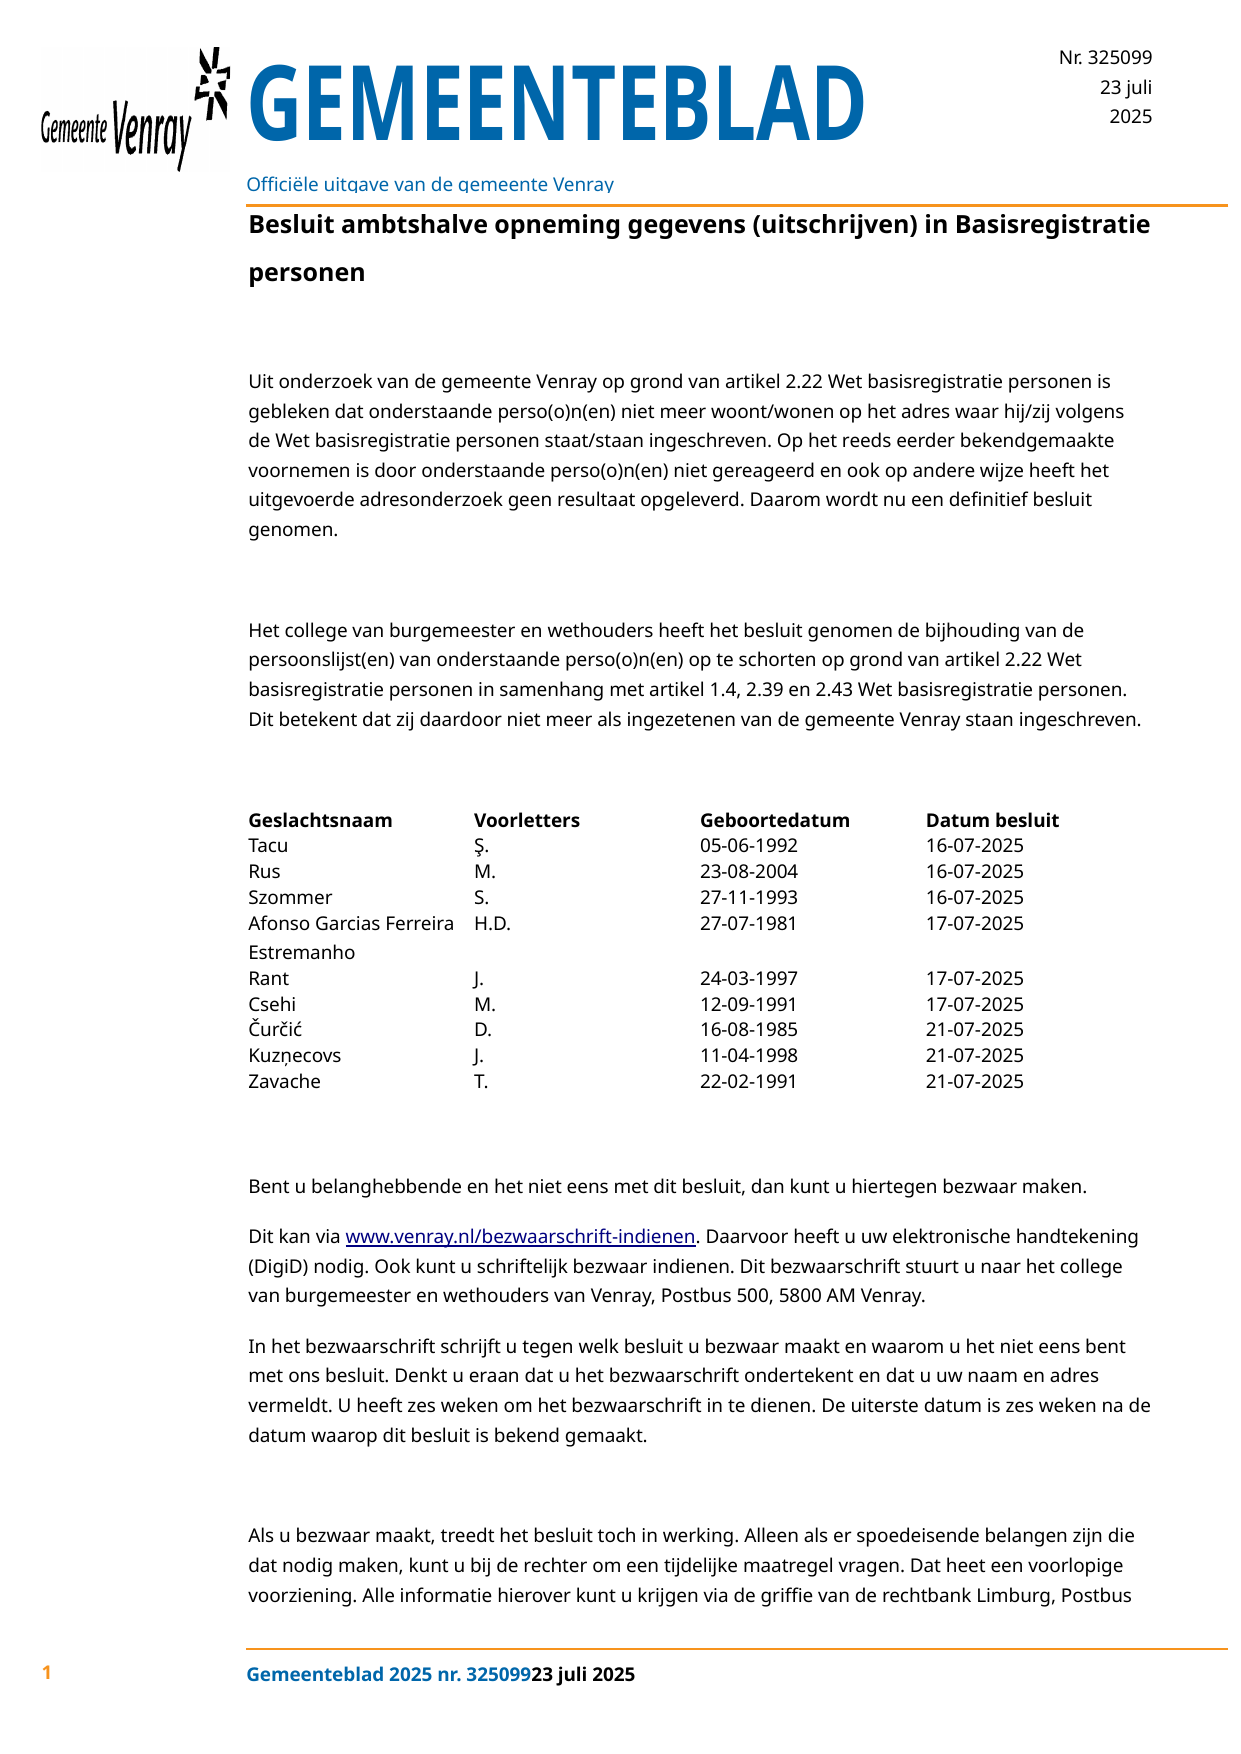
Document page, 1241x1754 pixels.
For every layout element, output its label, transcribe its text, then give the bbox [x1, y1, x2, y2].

text Dit kan via www.venray.nl/bezwaarschrift-indienen. Daarvoor heeft u uw elektronische handtekening (DigiD) nodig. Ook kunt u schriftelijk bezwaar indienen. Dit bezwaarschrift stuurt u naar het college van burgemeester en wethouders van Venray, Postbus 500, 5800 AM Venray. [248, 1223, 1152, 1308]
table_cell 21-07-2025 [926, 1068, 1152, 1094]
table_cell Szommer [248, 884, 474, 910]
table_cell 12-09-1991 [700, 991, 926, 1016]
table_cell Rus [248, 858, 474, 884]
table_cell Kuzņecovs [248, 1042, 474, 1068]
picture [41, 47, 231, 172]
table_cell 17-07-2025 [926, 965, 1152, 991]
table_cell 16-07-2025 [926, 833, 1152, 858]
table_cell 16-07-2025 [926, 858, 1152, 884]
table_cell Ş. [474, 833, 700, 858]
table_header Geslachtsnaam [248, 807, 474, 832]
table_cell 17-07-2025 [926, 991, 1152, 1016]
table_cell D. [474, 1016, 700, 1042]
table_cell 27-11-1993 [700, 884, 926, 910]
text Bent u belanghebbende en het niet eens met dit besluit, dan kunt u hiertegen bezwaar maken. [248, 1173, 1152, 1199]
table_cell T. [474, 1068, 700, 1094]
table_cell S. [474, 884, 700, 910]
text Als u bezwaar maakt, treedt het besluit toch in werking. Alleen als er spoedeisende belangen zijn die dat nodig maken, kunt u bij de rechter om een tijdelijke maatregel vragen. Dat heet een voorlopige voorziening. Alle informatie hierover kunt u krijgen via de griffie van de rechtbank Limburg, Postbus [248, 1523, 1152, 1607]
table_cell [700, 1094, 926, 1119]
table_cell Afonso Garcias Ferreira Estremanho [248, 910, 474, 965]
text Uit onderzoek van de gemeente Venray op grond van artikel 2.22 Wet basisregistratie personen is gebleken dat onderstaande perso(o)n(en) niet meer woont/wonen op het adres waar hij/zij volgens de Wet basisregistratie personen staat/staan ingeschreven. Op het reeds eerder bekendgemaakte voornemen is door onderstaande perso(o)n(en) niet gereageerd en ook op andere wijze heeft het uitgevoerde adresonderzoek geen resultaat opgeleverd. Daarom wordt nu een definitief besluit genomen. [248, 368, 1152, 542]
text Het college van burgemeester en wethouders heeft het besluit genomen de bijhouding van de persoonslijst(en) van onderstaande perso(o)n(en) op te schorten op grond van artikel 2.22 Wet basisregistratie personen in samenhang met artikel 1.4, 2.39 en 2.43 Wet basisregistratie personen. Dit betekent dat zij daardoor niet meer als ingezetenen van de gemeente Venray staan ingeschreven. [248, 617, 1152, 732]
table_header Voorletters [474, 807, 700, 832]
table_cell 21-07-2025 [926, 1042, 1152, 1068]
table_cell 05-06-1992 [700, 833, 926, 858]
table_cell H.D. [474, 910, 700, 965]
table_cell Čurčić [248, 1016, 474, 1042]
table_cell 22-02-1991 [700, 1068, 926, 1094]
table_cell [248, 1094, 474, 1119]
table_cell 24-03-1997 [700, 965, 926, 991]
table_cell M. [474, 991, 700, 1016]
table_cell 11-04-1998 [700, 1042, 926, 1068]
table_cell 16-07-2025 [926, 884, 1152, 910]
table_cell [474, 1094, 700, 1119]
table_cell Zavache [248, 1068, 474, 1094]
table_cell 21-07-2025 [926, 1016, 1152, 1042]
table_header Datum besluit [926, 807, 1152, 832]
table_cell [926, 1094, 1152, 1119]
text Besluit ambtshalve opneming gegevens (uitschrijven) in Basisregistratie personen [248, 207, 1152, 288]
table_cell M. [474, 858, 700, 884]
table_cell J. [474, 965, 700, 991]
table_cell Csehi [248, 991, 474, 1016]
text In het bezwaarschrift schrijft u tegen welk besluit u bezwaar maakt en waarom u het niet eens bent met ons besluit. Denkt u eraan dat u het bezwaarschrift ondertekent en dat u uw naam en adres vermeldt. U heeft zes weken om het bezwaarschrift in te dienen. De uiterste datum is zes weken na de datum waarop dit besluit is bekend gemaakt. [248, 1333, 1152, 1447]
table_cell 27-07-1981 [700, 910, 926, 965]
table_header Geboortedatum [700, 807, 926, 832]
table_cell 16-08-1985 [700, 1016, 926, 1042]
table_cell 23-08-2004 [700, 858, 926, 884]
table_cell Rant [248, 965, 474, 991]
table_cell 17-07-2025 [926, 910, 1152, 965]
table_cell Tacu [248, 833, 474, 858]
table_cell J. [474, 1042, 700, 1068]
